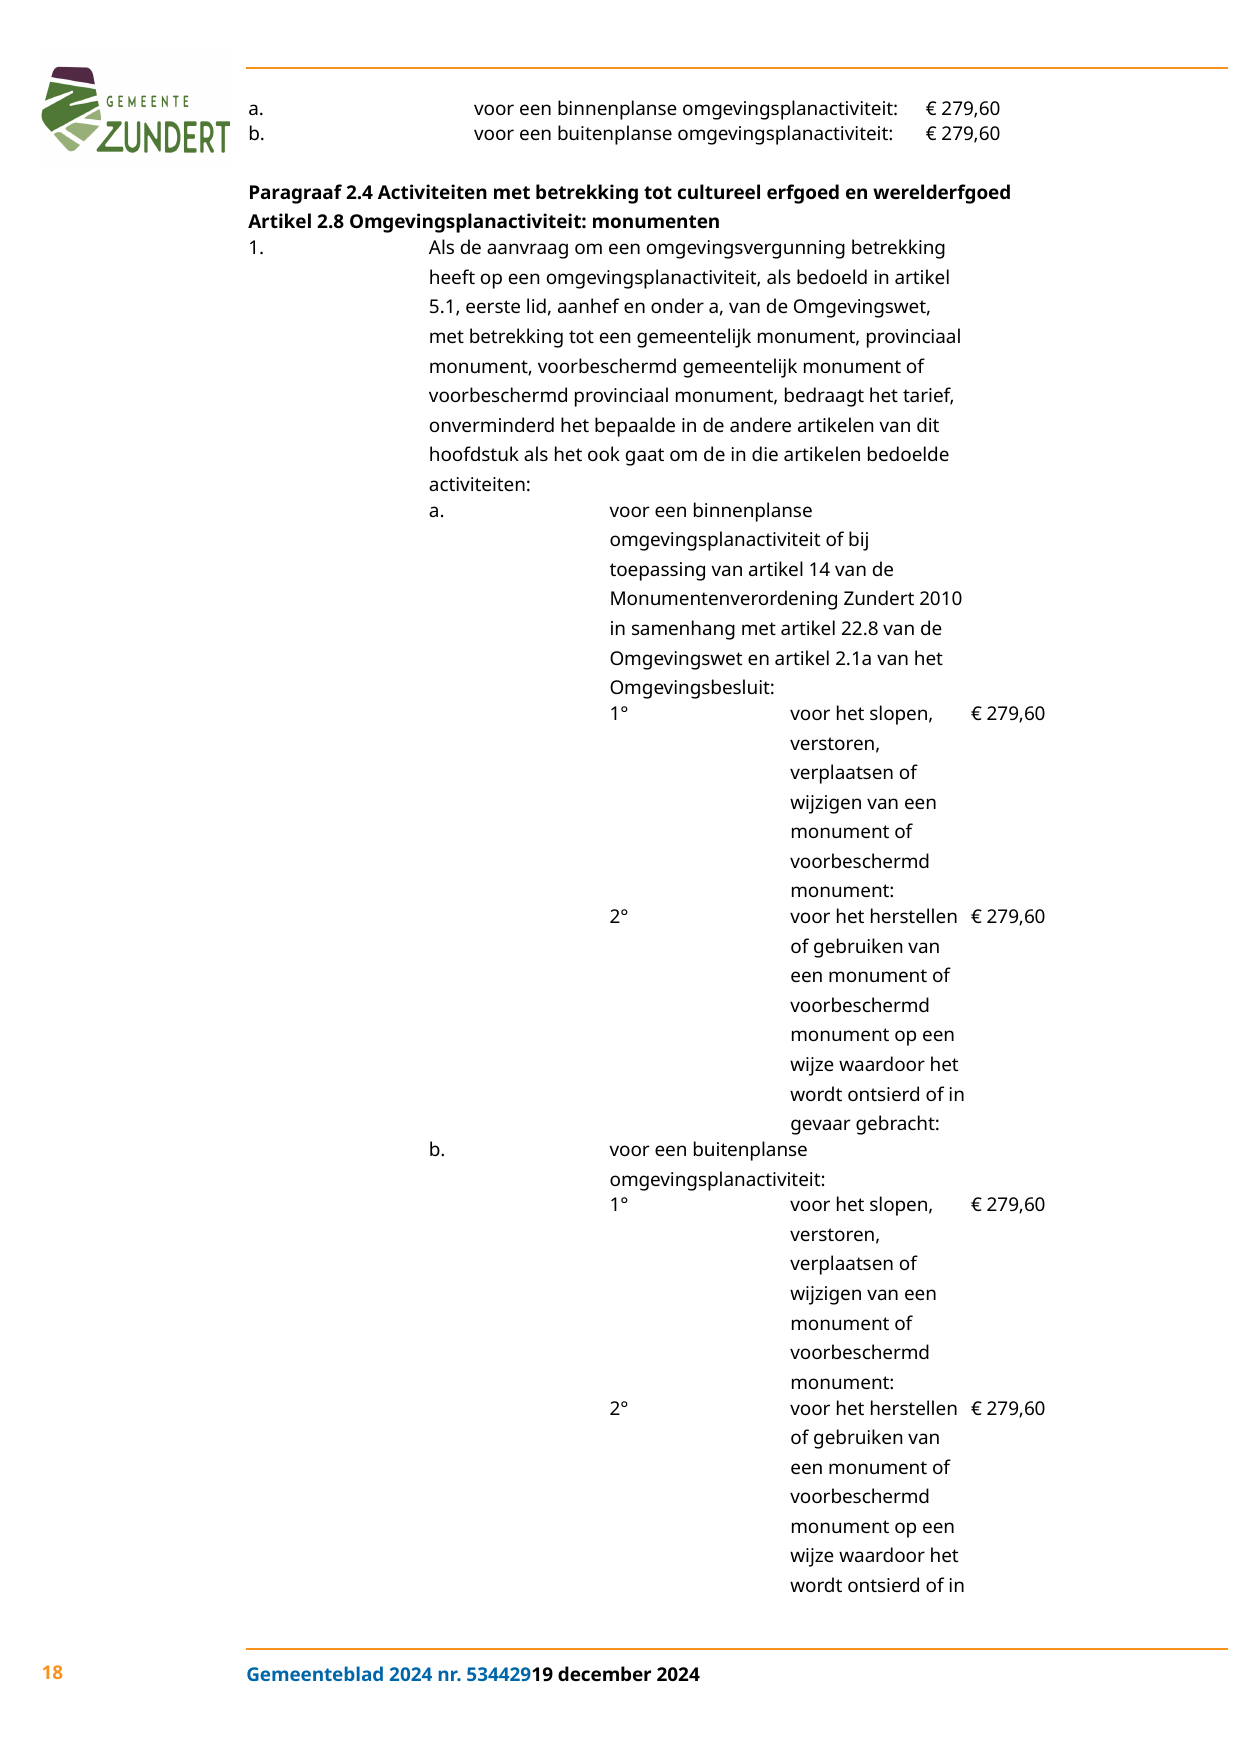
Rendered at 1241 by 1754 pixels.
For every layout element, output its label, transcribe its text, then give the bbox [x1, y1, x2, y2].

table_cell 1. [248, 235, 429, 497]
table_cell [248, 1136, 429, 1191]
table_header Artikel 2.8 Omgevingsplanactiviteit: monumenten [248, 209, 971, 234]
table_cell voor het slopen, verstoren, verplaatsen of wijzigen van een monument of voorbeschermd monument: [790, 700, 971, 903]
text Paragraaf 2.4 Activiteiten met betrekking tot cultureel erfgoed en werelderfgoed [248, 179, 1152, 205]
table_cell voor een buitenplanse omgevingsplanactiviteit: [474, 121, 926, 146]
table_cell a. [248, 95, 474, 121]
table_cell voor het herstellen of gebruiken van een monument of voorbeschermd monument op een wijze waardoor het wordt ontsierd of in gevaar gebracht: [790, 903, 971, 1136]
table_cell [429, 1395, 609, 1598]
table_cell voor een binnenplanse omgevingsplanactiviteit of bij toepassing van artikel 14 van de Monumentenverordening Zundert 2010 in samenhang met artikel 22.8 van de Omgevingswet en artikel 2.1a van het Omgevingsbesluit: [609, 497, 971, 700]
table_cell voor een binnenplanse omgevingsplanactiviteit: [474, 95, 926, 121]
table_cell € 279,60 [971, 700, 1152, 903]
table_cell [971, 235, 1152, 497]
table_cell [248, 1395, 429, 1598]
table_cell [248, 1191, 429, 1395]
table_cell € 279,60 [971, 1191, 1152, 1395]
table_cell [971, 1136, 1152, 1191]
table_cell [429, 700, 609, 903]
picture [41, 47, 231, 172]
table_cell [429, 1191, 609, 1395]
table_cell voor een buitenplanse omgevingsplanactiviteit: [609, 1136, 971, 1191]
table_cell voor het slopen, verstoren, verplaatsen of wijzigen van een monument of voorbeschermd monument: [790, 1191, 971, 1395]
table_cell € 279,60 [971, 1395, 1152, 1598]
table_cell a. [429, 497, 609, 700]
table_header [971, 209, 1152, 234]
table_cell € 279,60 [971, 903, 1152, 1136]
table_cell 1° [609, 1191, 790, 1395]
table_cell b. [248, 121, 474, 146]
table_cell 1° [609, 700, 790, 903]
table_cell 2° [609, 903, 790, 1136]
table_cell 2° [609, 1395, 790, 1598]
table_cell [429, 903, 609, 1136]
table_cell Als de aanvraag om een omgevingsvergunning betrekking heeft op een omgevingsplanactiviteit, als bedoeld in artikel 5.1, eerste lid, aanhef en onder a, van de Omgevingswet, met betrekking tot een gemeentelijk monument, provinciaal monument, voorbeschermd gemeentelijk monument of voorbeschermd provinciaal monument, bedraagt het tarief, onverminderd het bepaalde in de andere artikelen van dit hoofdstuk als het ook gaat om de in die artikelen bedoelde activiteiten: [429, 235, 971, 497]
table_cell b. [429, 1136, 609, 1191]
table_cell [248, 700, 429, 903]
table_cell [248, 497, 429, 700]
table_cell [971, 497, 1152, 700]
table_cell € 279,60 [926, 121, 1152, 146]
table_cell [248, 903, 429, 1136]
table_cell € 279,60 [926, 95, 1152, 121]
table_cell voor het herstellen of gebruiken van een monument of voorbeschermd monument op een wijze waardoor het wordt ontsierd of in [790, 1395, 971, 1598]
